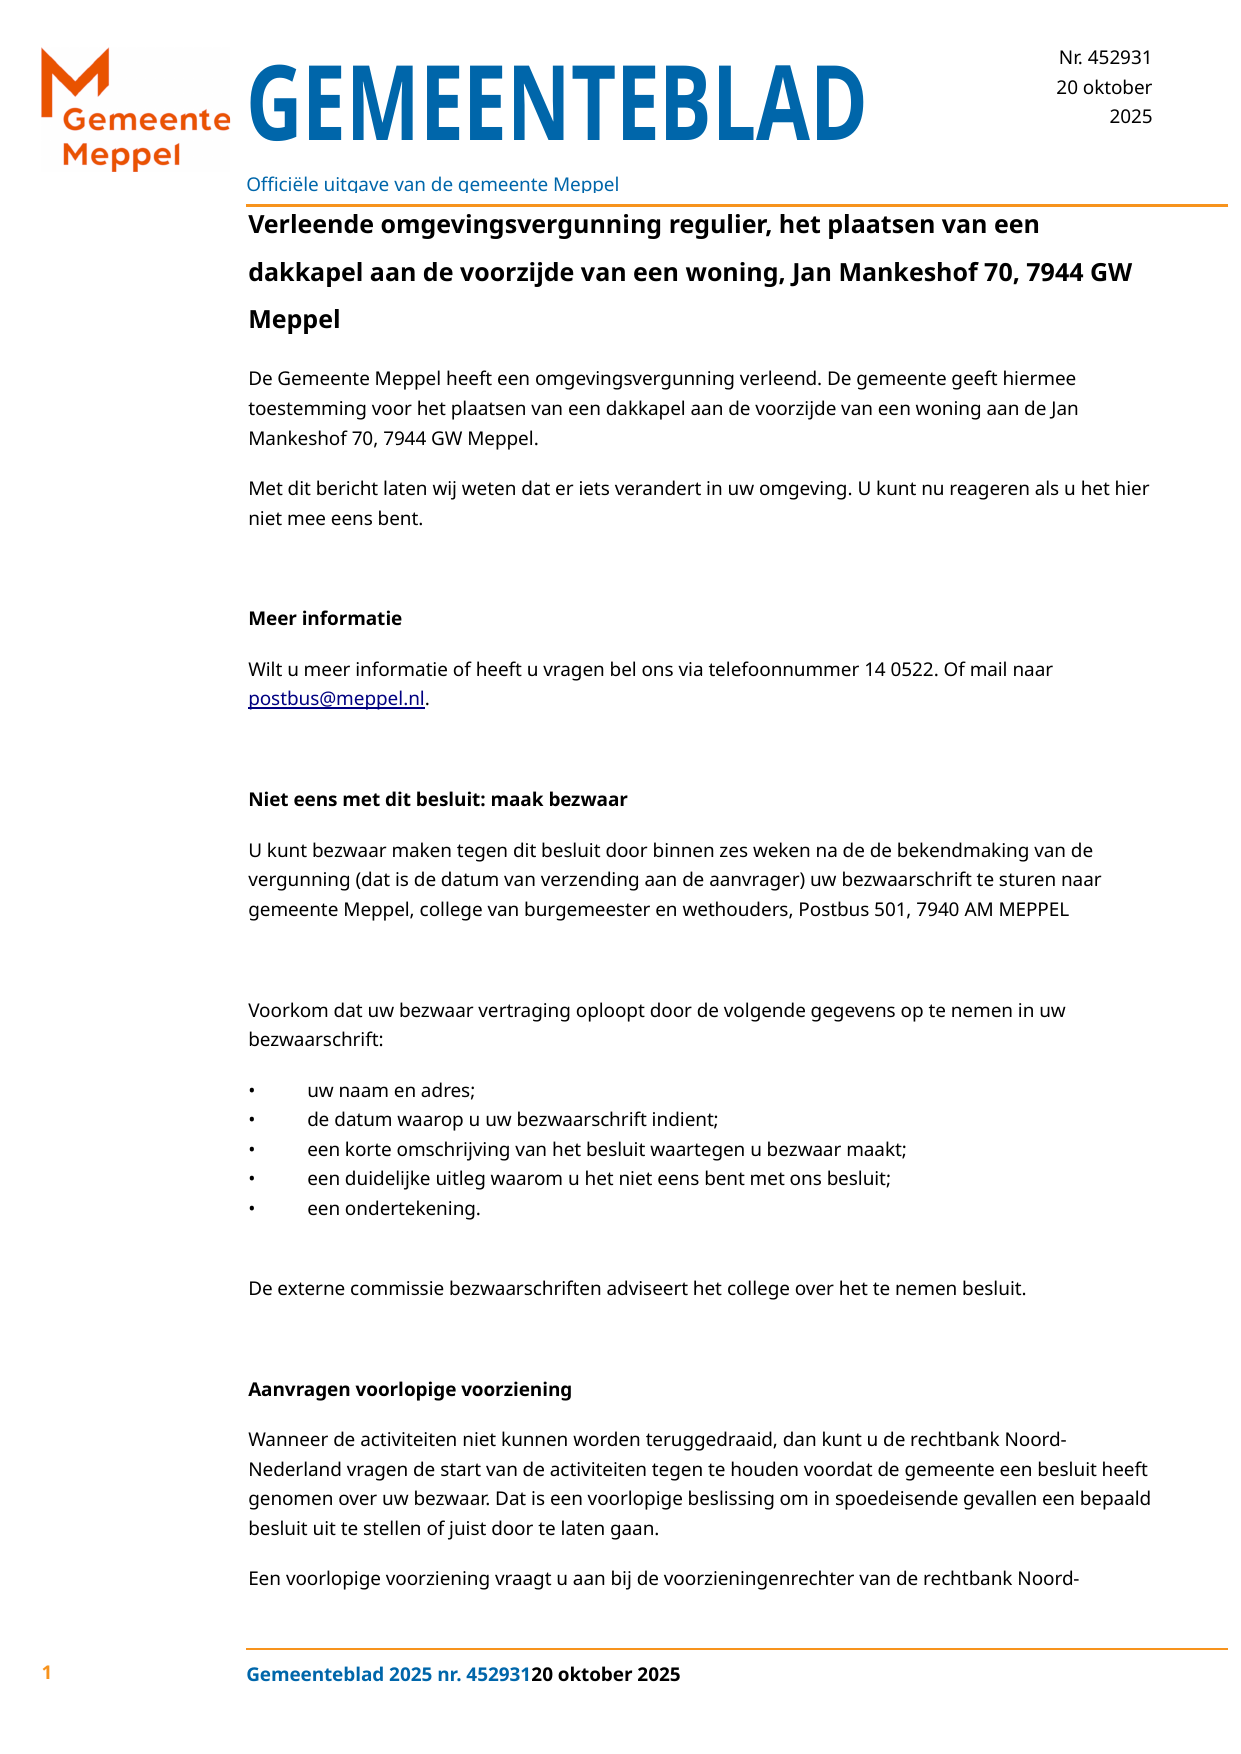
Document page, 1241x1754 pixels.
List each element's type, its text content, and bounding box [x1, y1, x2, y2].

text U kunt bezwaar maken tegen dit besluit door binnen zes weken na de de bekendmaking van de vergunning (dat is de datum van verzending aan de aanvrager) uw bezwaarschrift te sturen naar gemeente Meppel, college van burgemeester en wethouders, Postbus 501, 7940 AM MEPPEL [248, 837, 1152, 922]
text De externe commissie bezwaarschriften adviseert het college over het te nemen besluit. [248, 1275, 1152, 1301]
text Aanvragen voorlopige voorziening [248, 1376, 1152, 1402]
list een korte omschrijving van het besluit waartegen u bezwaar maakt; [248, 1136, 1152, 1162]
text De Gemeente Meppel heeft een omgevingsvergunning verleend. De gemeente geeft hiermee toestemming voor het plaatsen van een dakkapel aan de voorzijde van een woning aan de Jan Mankeshof 70, 7944 GW Meppel. [248, 366, 1152, 450]
list de datum waarop u uw bezwaarschrift indient; [248, 1106, 1152, 1132]
text Meer informatie [248, 606, 1152, 631]
text Wanneer de activiteiten niet kunnen worden teruggedraaid, dan kunt u de rechtbank Noord-Nederland vragen de start van de activiteiten tegen te houden voordat de gemeente een besluit heeft genomen over uw bezwaar. Dat is een voorlopige beslissing om in spoedeisende gevallen een bepaald besluit uit te stellen of juist door te laten gaan. [248, 1426, 1152, 1541]
picture [41, 47, 231, 172]
text Een voorlopige voorziening vraagt u aan bij de voorzieningenrechter van de rechtbank Noord- [248, 1566, 1152, 1591]
text Voorkom dat uw bezwaar vertraging oploopt door de volgende gegevens op te nemen in uw bezwaarschrift: [248, 997, 1152, 1052]
text Niet eens met dit besluit: maak bezwaar [248, 786, 1152, 812]
text Wilt u meer informatie of heeft u vragen bel ons via telefoonnummer 14 0522. Of mail naar postbus@meppel.nl. [248, 656, 1152, 711]
list een ondertekening. [248, 1195, 1152, 1221]
text Met dit bericht laten wij weten dat er iets verandert in uw omgeving. U kunt nu reageren als u het hier niet mee eens bent. [248, 475, 1152, 530]
text Verleende omgevingsvergunning regulier, het plaatsen van een dakkapel aan de voorzijde van een woning, Jan Mankeshof 70, 7944 GW Meppel [248, 207, 1152, 336]
list een duidelijke uitleg waarom u het niet eens bent met ons besluit; [248, 1166, 1152, 1191]
list uw naam en adres; [248, 1077, 1152, 1102]
